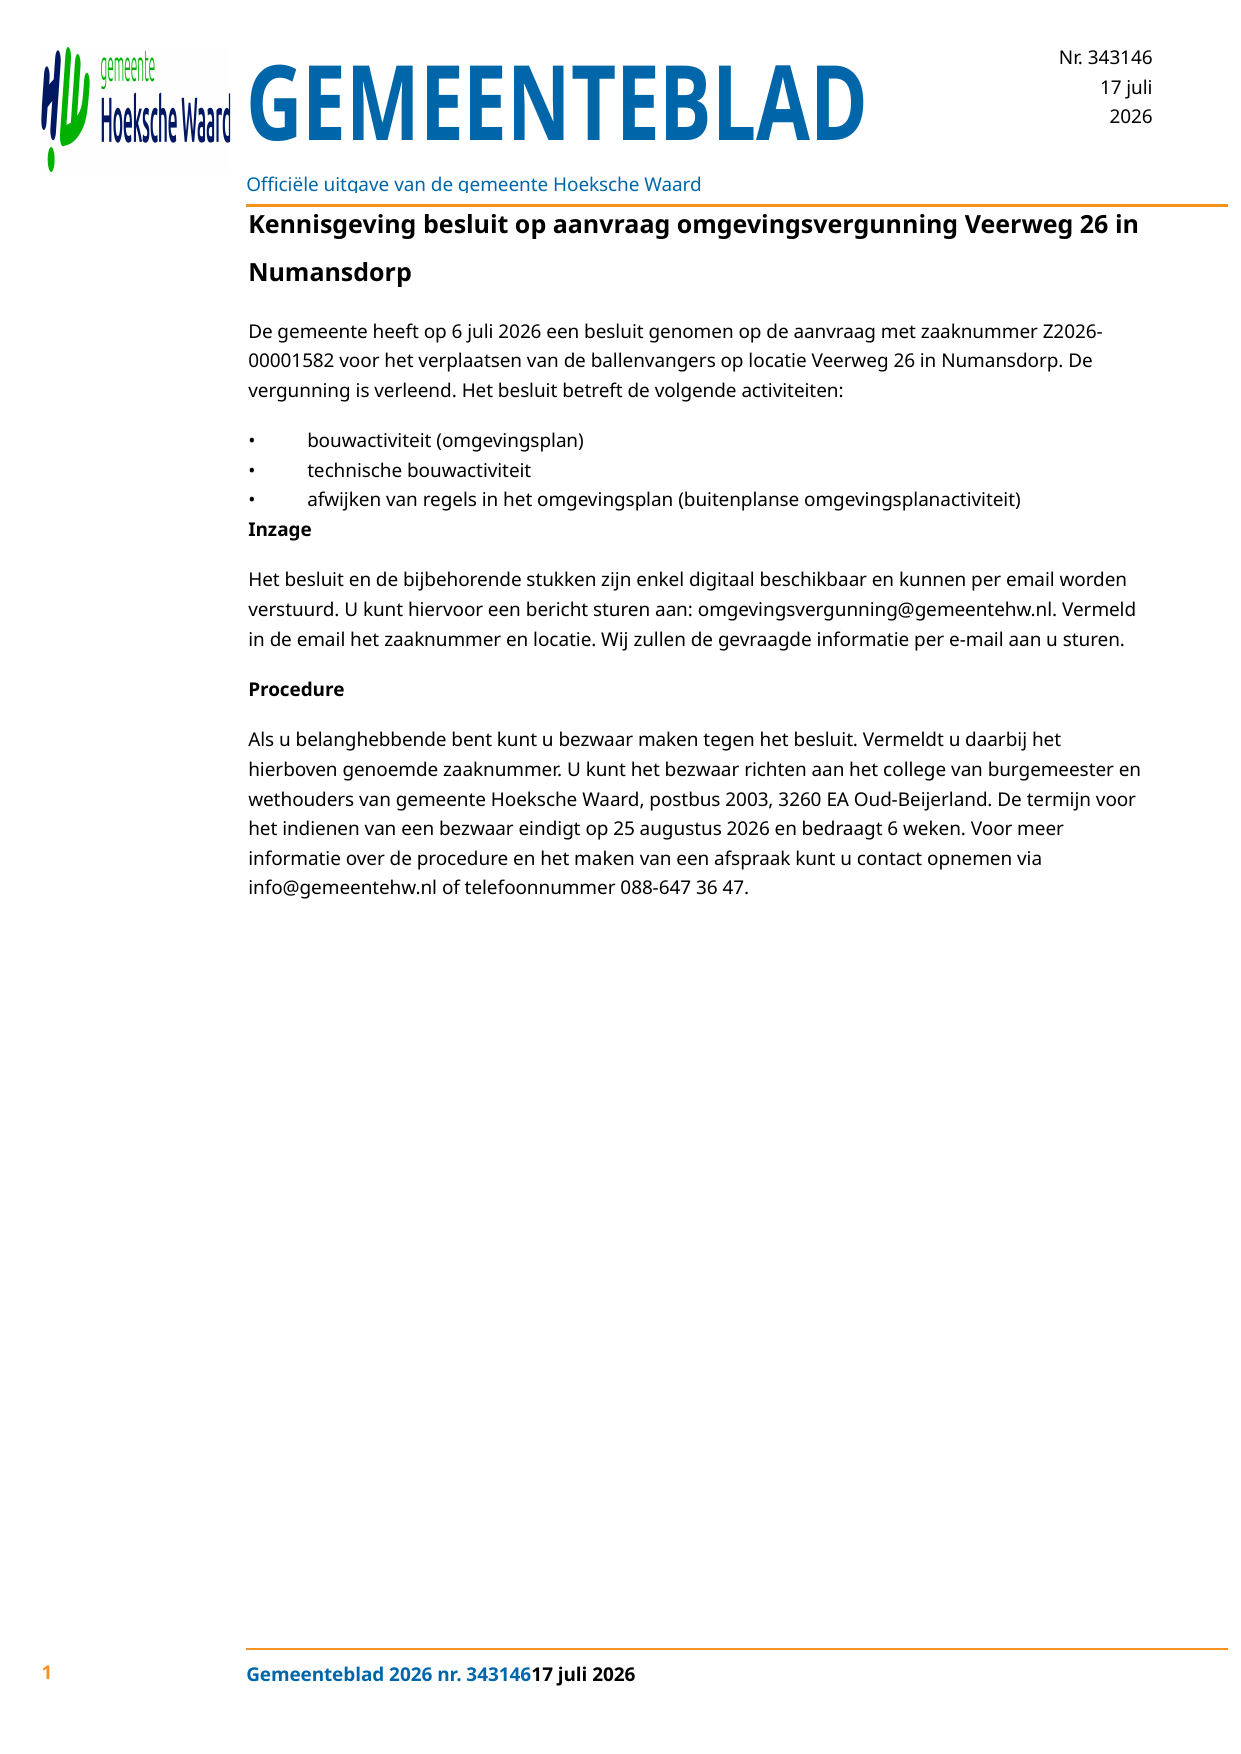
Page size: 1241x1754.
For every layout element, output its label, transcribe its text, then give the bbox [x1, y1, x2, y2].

list bouwactiviteit (omgevingsplan) [248, 427, 1152, 453]
list afwijken van regels in het omgevingsplan (buitenplanse omgevingsplanactiviteit) [248, 487, 1152, 512]
text Als u belanghebbende bent kunt u bezwaar maken tegen het besluit. Vermeldt u daarbij het hierboven genoemde zaaknummer. U kunt het bezwaar richten aan het college van burgemeester en wethouders van gemeente Hoeksche Waard, postbus 2003, 3260 EA Oud-Beijerland. De termijn voor het indienen van een bezwaar eindigt op 25 augustus 2026 en bedraagt 6 weken. Voor meer informatie over de procedure en het maken van een afspraak kunt u contact opnemen via info@gemeentehw.nl of telefoonnummer 088-647 36 47. [248, 727, 1152, 900]
text Procedure [248, 676, 1152, 702]
text De gemeente heeft op 6 juli 2026 een besluit genomen op de aanvraag met zaaknummer Z2026-00001582 voor het verplaatsen van de ballenvangers op locatie Veerweg 26 in Numansdorp. De vergunning is verleend. Het besluit betreft de volgende activiteiten: [248, 318, 1152, 403]
text Kennisgeving besluit op aanvraag omgevingsvergunning Veerweg 26 in Numansdorp [248, 207, 1152, 288]
text Het besluit en de bijbehorende stukken zijn enkel digitaal beschikbaar en kunnen per email worden verstuurd. U kunt hiervoor een bericht sturen aan: omgevingsvergunning@gemeentehw.nl. Vermeld in de email het zaaknummer en locatie. Wij zullen de gevraagde informatie per e-mail aan u sturen. [248, 567, 1152, 652]
text Inzage [248, 516, 1152, 542]
list technische bouwactiviteit [248, 457, 1152, 483]
picture [41, 47, 231, 172]
